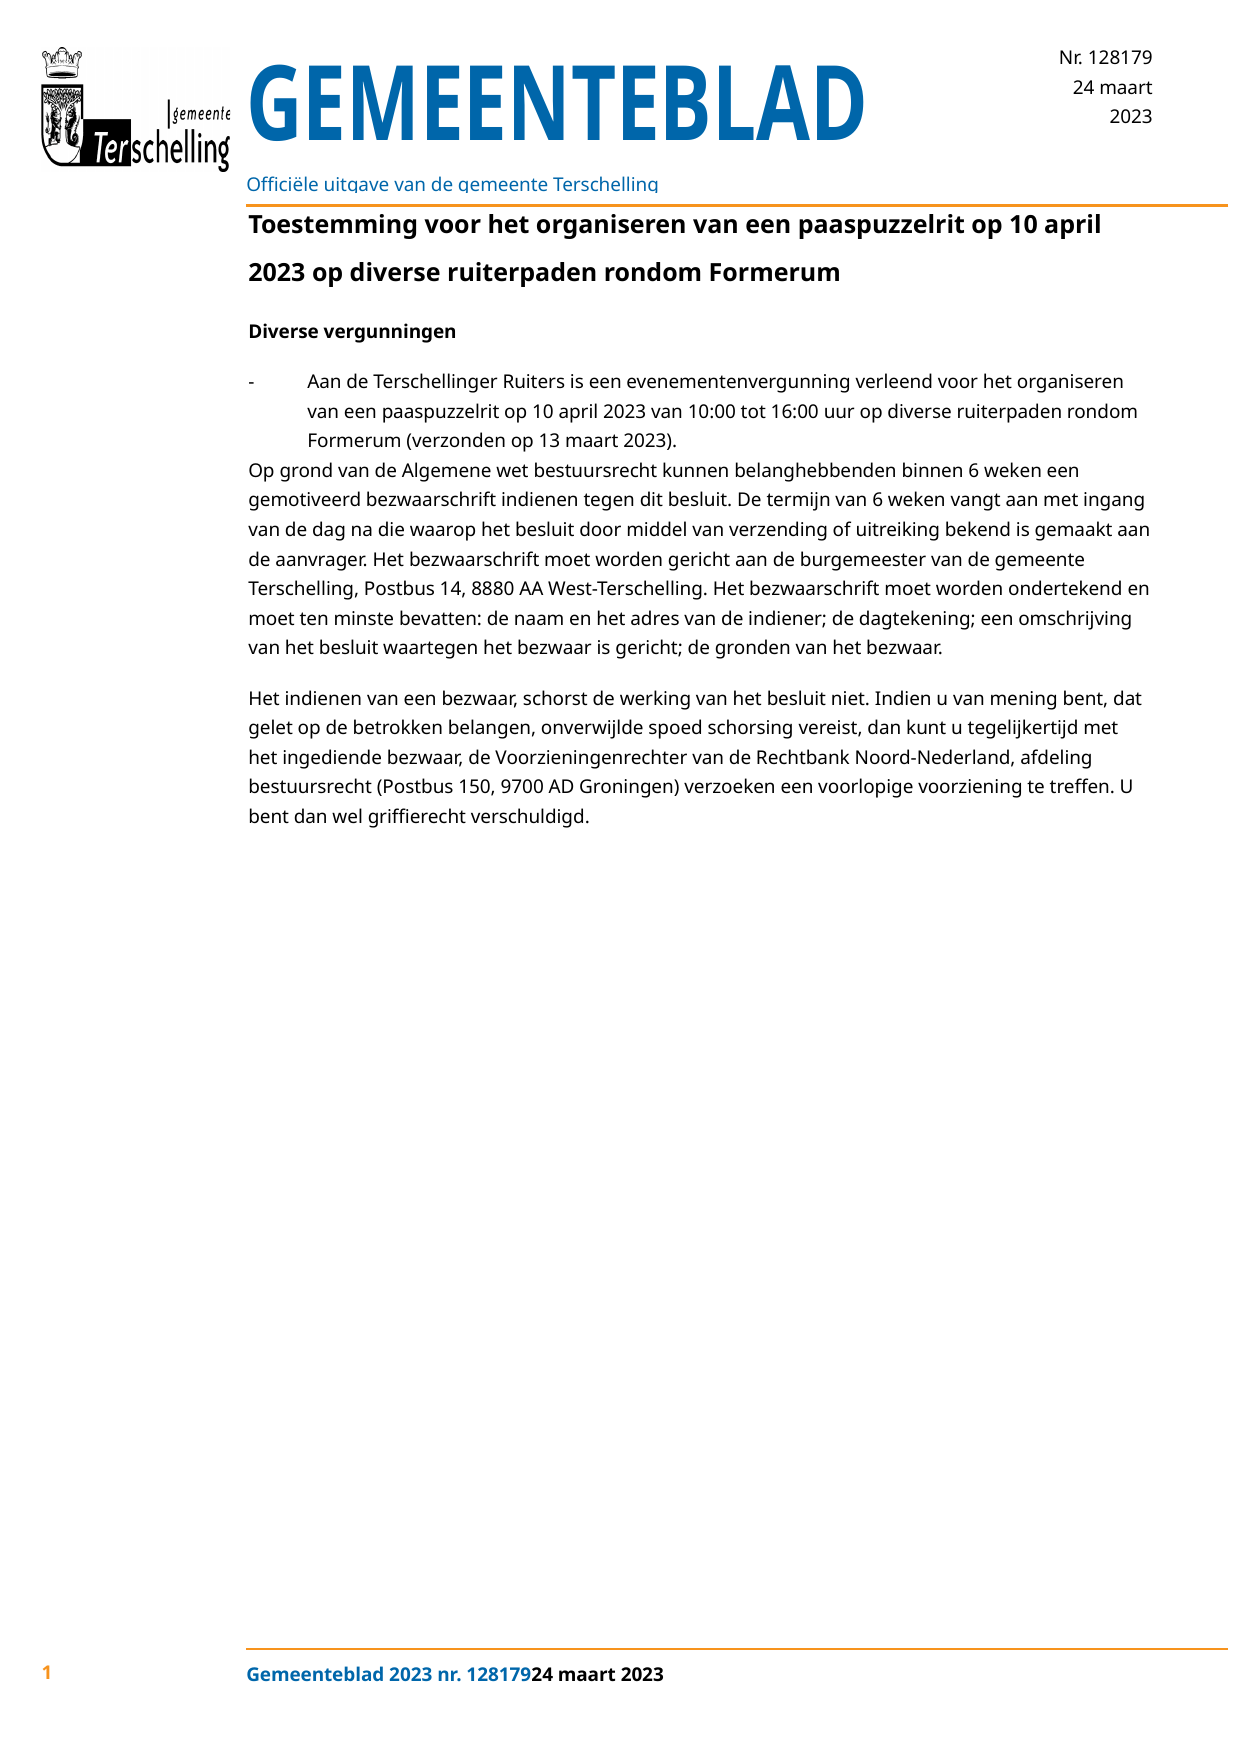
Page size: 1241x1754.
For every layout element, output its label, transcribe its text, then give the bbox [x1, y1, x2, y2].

text Het indienen van een bezwaar, schorst de werking van het besluit niet. Indien u van mening bent, dat gelet op de betrokken belangen, onverwijlde spoed schorsing vereist, dan kunt u tegelijkertijd met het ingediende bezwaar, de Voorzieningenrechter van de Rechtbank Noord-Nederland, afdeling bestuursrecht (Postbus 150, 9700 AD Groningen) verzoeken een voorlopige voorziening te treffen. U bent dan wel griffierecht verschuldigd. [248, 685, 1152, 829]
text Op grond van de Algemene wet bestuursrecht kunnen belanghebbenden binnen 6 weken een gemotiveerd bezwaarschrift indienen tegen dit besluit. De termijn van 6 weken vangt aan met ingang van de dag na die waarop het besluit door middel van verzending of uitreiking bekend is gemaakt aan de aanvrager. Het bezwaarschrift moet worden gericht aan de burgemeester van de gemeente Terschelling, Postbus 14, 8880 AA West-Terschelling. Het bezwaarschrift moet worden ondertekend en moet ten minste bevatten: de naam en het adres van de indiener; de dagtekening; een omschrijving van het besluit waartegen het bezwaar is gericht; de gronden van het bezwaar. [248, 457, 1152, 660]
text Toestemming voor het organiseren van een paaspuzzelrit op 10 april 2023 op diverse ruiterpaden rondom Formerum [248, 207, 1152, 288]
list Aan de Terschellinger Ruiters is een evenementenvergunning verleend voor het organiseren van een paaspuzzelrit op 10 april 2023 van 10:00 tot 16:00 uur op diverse ruiterpaden rondom Formerum (verzonden op 13 maart 2023). [248, 368, 1152, 453]
picture [41, 47, 231, 172]
text Diverse vergunningen [248, 318, 1152, 344]
